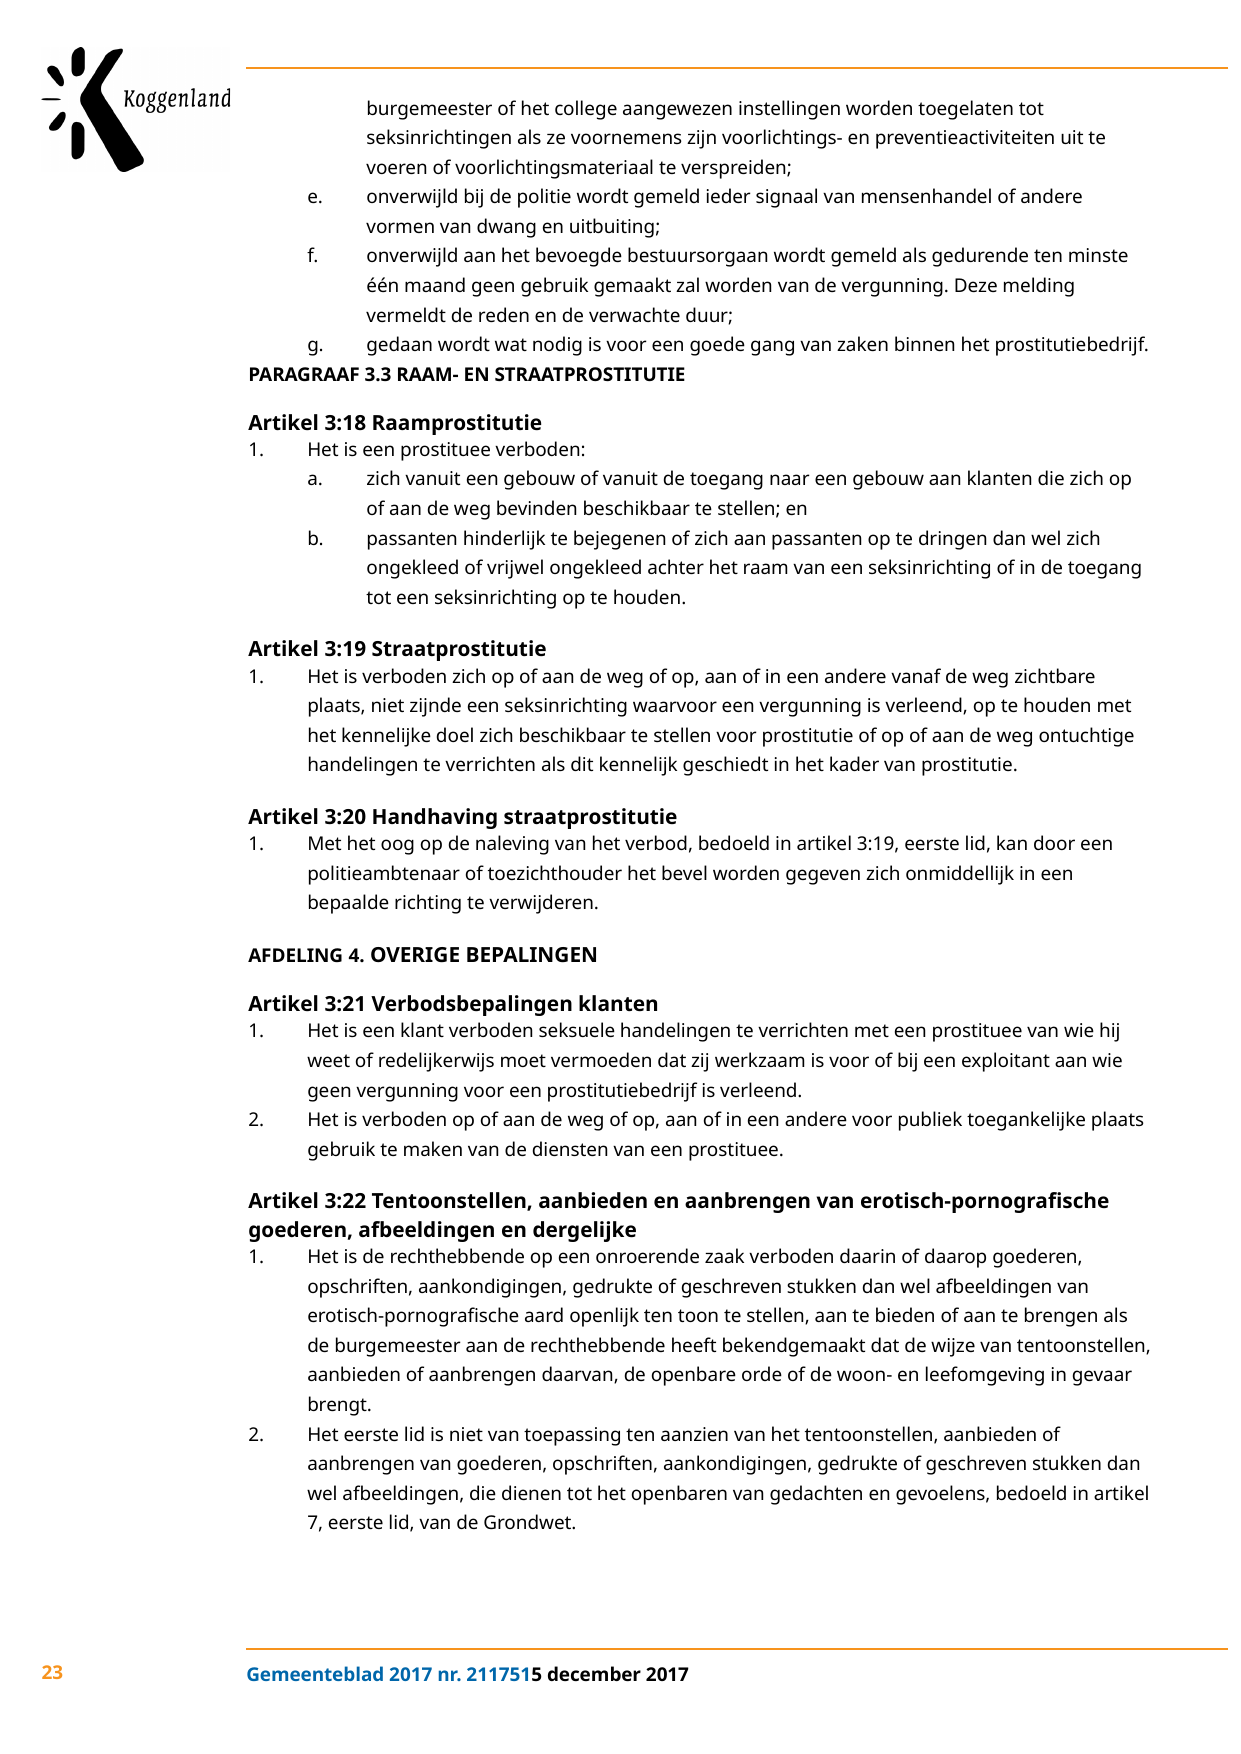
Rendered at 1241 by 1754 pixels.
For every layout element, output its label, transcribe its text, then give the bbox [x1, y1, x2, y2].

list Het eerste lid is niet van toepassing ten aanzien van het tentoonstellen, aanbieden of aanbrengen van goederen, opschriften, aankondigingen, gedrukte of geschreven stukken dan wel afbeeldingen, die dienen tot het openbaren van gedachten en gevoelens, bedoeld in artikel 7, eerste lid, van de Grondwet. [248, 1421, 1152, 1535]
list Het is een prostituee verboden: [248, 436, 1152, 462]
list Het is de rechthebbende op een onroerende zaak verboden daarin of daarop goederen, opschriften, aankondigingen, gedrukte of geschreven stukken dan wel afbeeldingen van erotisch-pornografische aard openlijk ten toon te stellen, aan te bieden of aan te brengen als de burgemeester aan de rechthebbende heeft bekendgemaakt dat de wijze van tentoonstellen, aanbieden of aanbrengen daarvan, de openbare orde of de woon- en leefomgeving in gevaar brengt. [248, 1243, 1152, 1417]
text Artikel 3:18 Raamprostitutie [248, 408, 1152, 436]
list Het is een klant verboden seksuele handelingen te verrichten met een prostituee van wie hij weet of redelijkerwijs moet vermoeden dat zij werkzaam is voor of bij een exploitant aan wie geen vergunning voor een prostitutiebedrijf is verleend. [248, 1018, 1152, 1102]
text Artikel 3:20 Handhaving straatprostitutie [248, 802, 1152, 830]
list gedaan wordt wat nodig is voor een goede gang van zaken binnen het prostitutiebedrijf. [307, 331, 1152, 357]
picture [41, 47, 231, 172]
list Het is verboden zich op of aan de weg of op, aan of in een andere vanaf de weg zichtbare plaats, niet zijnde een seksinrichting waarvoor een vergunning is verleend, op te houden met het kennelijke doel zich beschikbaar te stellen voor prostitutie of op of aan de weg ontuchtige handelingen te verrichten als dit kennelijk geschiedt in het kader van prostitutie. [248, 663, 1152, 777]
text AFDELING 4. OVERIGE BEPALINGEN [248, 940, 1152, 968]
list burgemeester of het college aangewezen instellingen worden toegelaten tot seksinrichtingen als ze voornemens zijn voorlichtings- en preventieactiviteiten uit te voeren of voorlichtingsmateriaal te verspreiden; [307, 95, 1152, 180]
list passanten hinderlijk te bejegenen of zich aan passanten op te dringen dan wel zich ongekleed of vrijwel ongekleed achter het raam van een seksinrichting of in de toegang tot een seksinrichting op te houden. [307, 525, 1152, 610]
list zich vanuit een gebouw of vanuit de toegang naar een gebouw aan klanten die zich op of aan de weg bevinden beschikbaar te stellen; en [307, 466, 1152, 521]
list onverwijld aan het bevoegde bestuursorgaan wordt gemeld als gedurende ten minste één maand geen gebruik gemaakt zal worden van de vergunning. Deze melding vermeldt de reden en de verwachte duur; [307, 243, 1152, 328]
list onverwijld bij de politie wordt gemeld ieder signaal van mensenhandel of andere vormen van dwang en uitbuiting; [307, 183, 1152, 239]
text Artikel 3:22 Tentoonstellen, aanbieden en aanbrengen van erotisch-pornografische goederen, afbeeldingen en dergelijke [248, 1186, 1152, 1243]
text PARAGRAAF 3.3 RAAM- EN STRAATPROSTITUTIE [248, 361, 1152, 387]
list Met het oog op de naleving van het verbod, bedoeld in artikel 3:19, eerste lid, kan door een politieambtenaar of toezichthouder het bevel worden gegeven zich onmiddellijk in een bepaalde richting te verwijderen. [248, 830, 1152, 915]
text Artikel 3:21 Verbodsbepalingen klanten [248, 989, 1152, 1018]
text Artikel 3:19 Straatprostitutie [248, 634, 1152, 663]
list Het is verboden op of aan de weg of op, aan of in een andere voor publiek toegankelijke plaats gebruik te maken van de diensten van een prostituee. [248, 1106, 1152, 1162]
